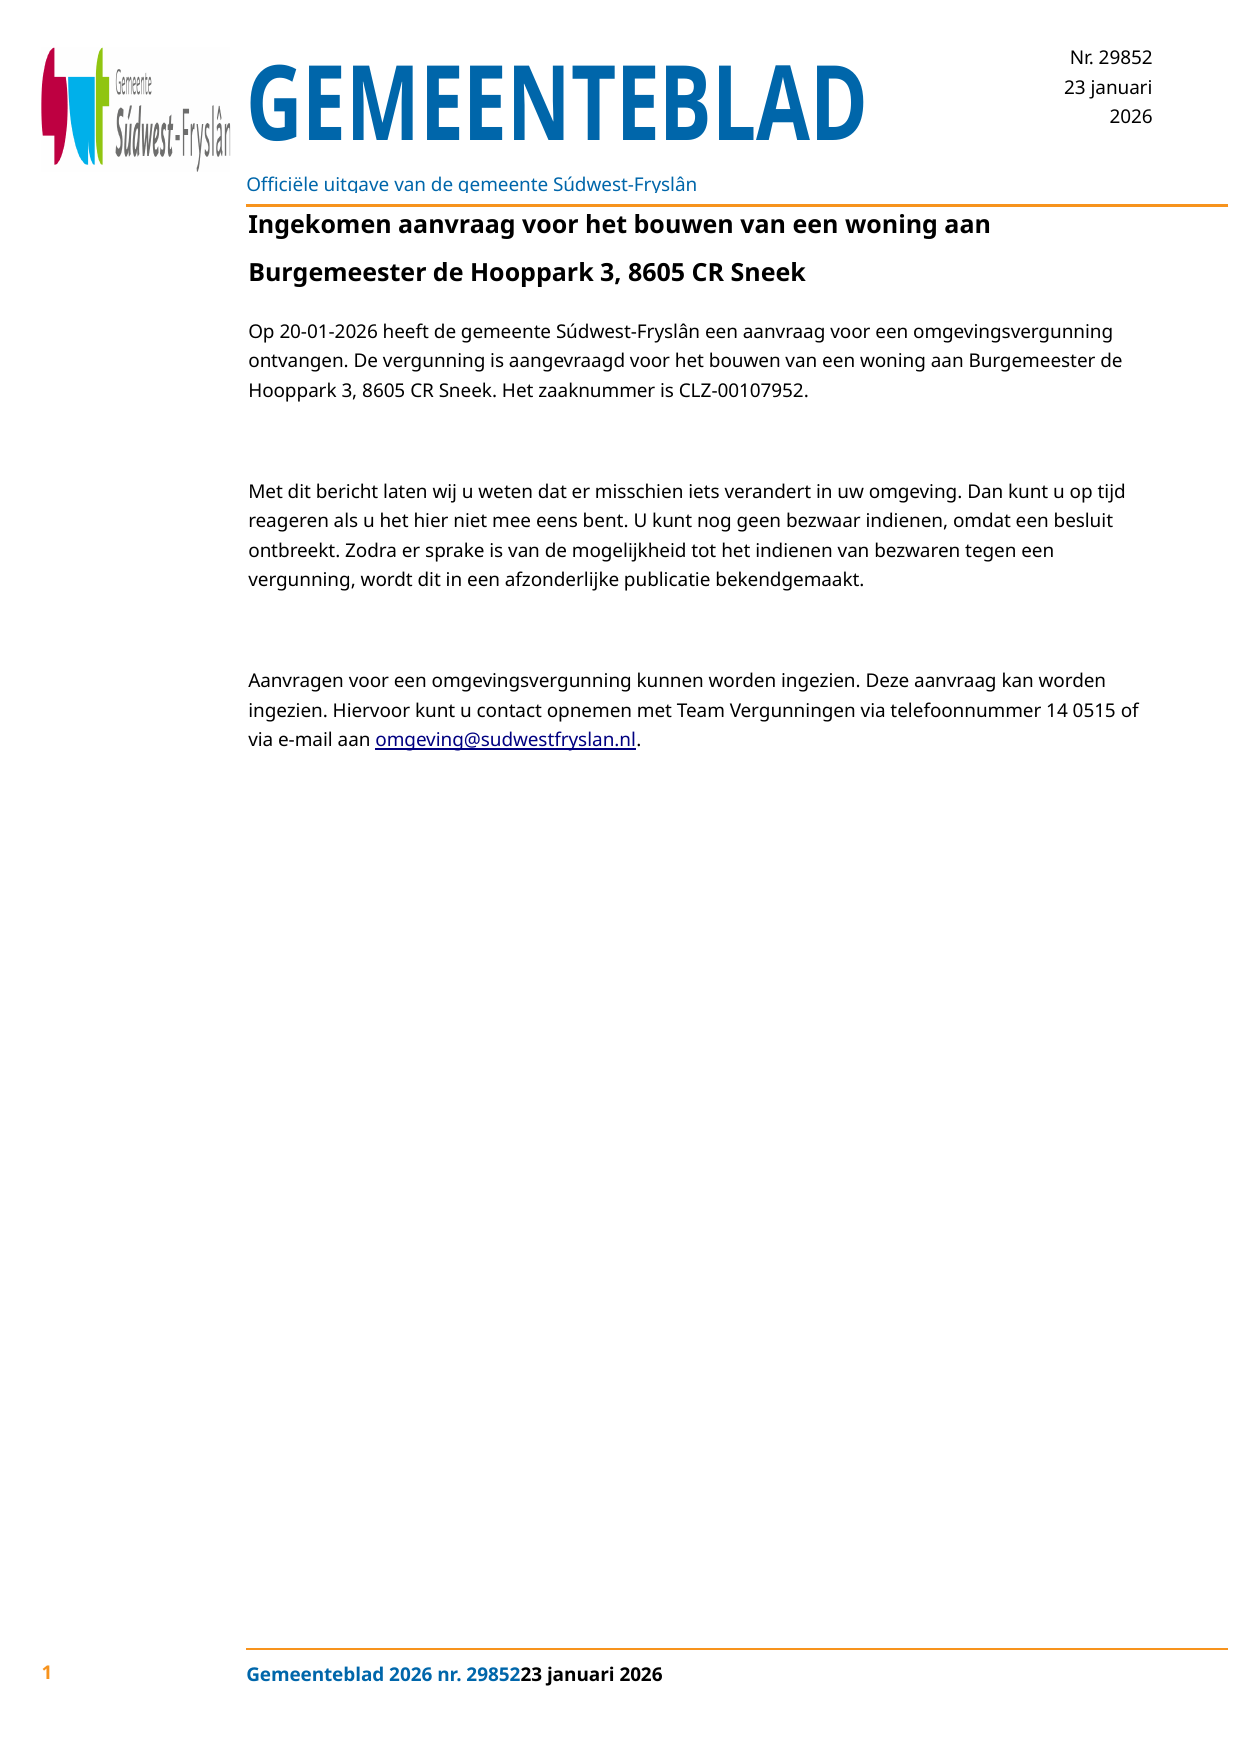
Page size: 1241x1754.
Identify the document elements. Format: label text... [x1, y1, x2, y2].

text Op 20-01-2026 heeft de gemeente Súdwest-Fryslân een aanvraag voor een omgevingsvergunning ontvangen. De vergunning is aangevraagd voor het bouwen van een woning aan Burgemeester de Hooppark 3, 8605 CR Sneek. Het zaaknummer is CLZ-00107952. [248, 318, 1152, 403]
text Aanvragen voor een omgevingsvergunning kunnen worden ingezien. Deze aanvraag kan worden ingezien. Hiervoor kunt u contact opnemen met Team Vergunningen via telefoonnummer 14 0515 of via e-mail aan omgeving@sudwestfryslan.nl. [248, 667, 1152, 752]
text Met dit bericht laten wij u weten dat er misschien iets verandert in uw omgeving. Dan kunt u op tijd reageren als u het hier niet mee eens bent. U kunt nog geen bezwaar indienen, omdat een besluit ontbreekt. Zodra er sprake is van de mogelijkheid tot het indienen van bezwaren tegen een vergunning, wordt dit in een afzonderlijke publicatie bekendgemaakt. [248, 478, 1152, 592]
picture [41, 47, 231, 172]
text Ingekomen aanvraag voor het bouwen van een woning aan Burgemeester de Hooppark 3, 8605 CR Sneek [248, 207, 1152, 288]
